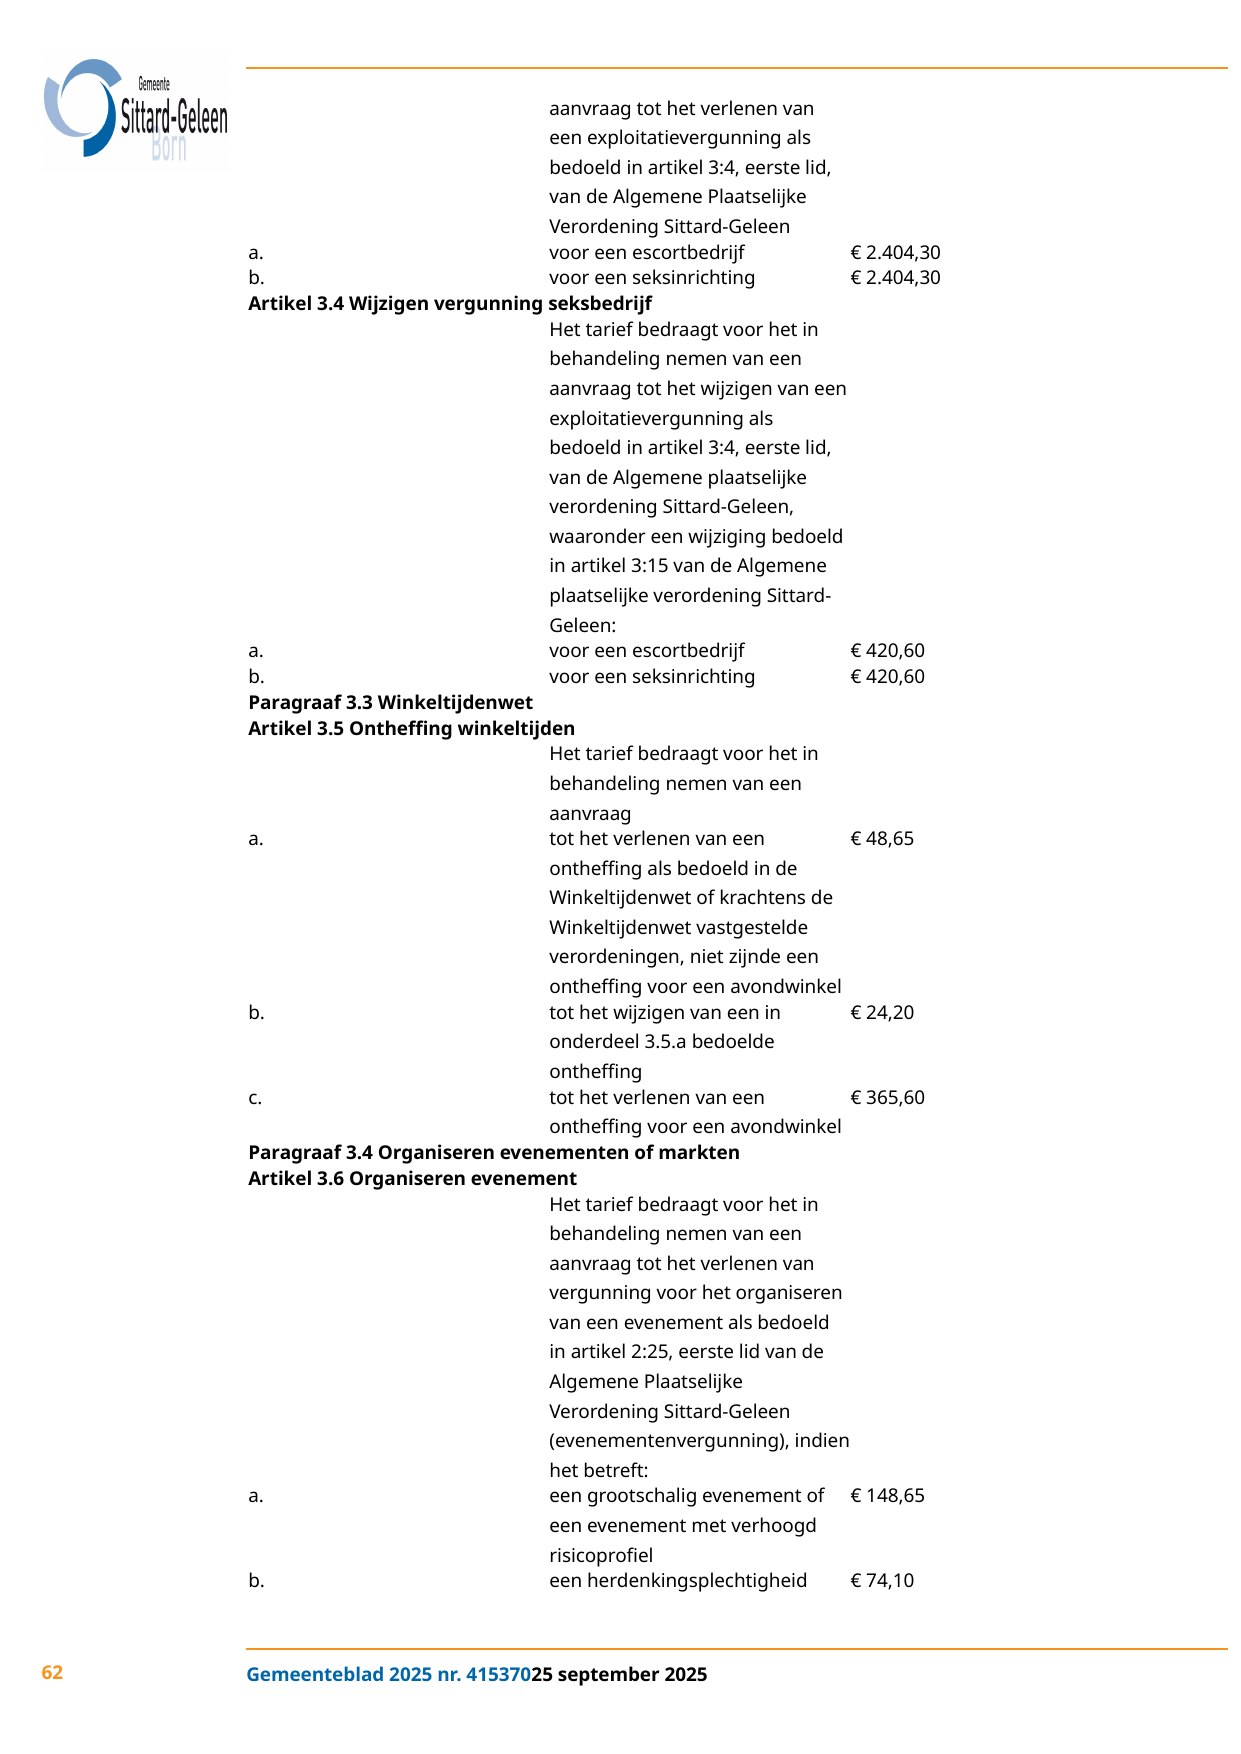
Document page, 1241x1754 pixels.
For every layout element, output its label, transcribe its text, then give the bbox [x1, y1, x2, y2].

table_cell b. [248, 999, 549, 1084]
table_cell voor een escortbedrijf [549, 239, 850, 264]
table_cell [248, 95, 549, 239]
table_cell c. [248, 1084, 549, 1139]
table_cell aanvraag tot het verlenen van een exploitatievergunning als bedoeld in artikel 3:4, eerste lid, van de Algemene Plaatselijke Verordening Sittard-Geleen [549, 95, 850, 239]
table_cell Paragraaf 3.4 Organiseren evenementen of markten [248, 1139, 1152, 1165]
table_cell een grootschalig evenement of een evenement met verhoogd risicoprofiel [549, 1483, 850, 1568]
table_cell tot het verlenen van een ontheffing voor een avondwinkel [549, 1084, 850, 1139]
table_cell Paragraaf 3.3 Winkeltijdenwet [248, 689, 1152, 715]
table_cell € 74,10 [850, 1568, 1152, 1593]
table_cell € 48,65 [850, 825, 1152, 999]
table_cell a. [248, 239, 549, 264]
table_cell [850, 741, 1152, 825]
table_cell € 420,60 [850, 663, 1152, 689]
table_cell Artikel 3.5 Ontheffing winkeltijden [248, 715, 1152, 741]
table_cell € 2.404,30 [850, 239, 1152, 264]
table_cell voor een seksinrichting [549, 265, 850, 290]
table_cell voor een escortbedrijf [549, 638, 850, 663]
table_cell tot het verlenen van een ontheffing als bedoeld in de Winkeltijdenwet of krachtens de Winkeltijdenwet vastgestelde verordeningen, niet zijnde een ontheffing voor een avondwinkel [549, 825, 850, 999]
table_cell a. [248, 1483, 549, 1568]
table_cell € 2.404,30 [850, 265, 1152, 290]
table_cell [850, 1191, 1152, 1483]
table_cell [248, 741, 549, 825]
table_cell een herdenkingsplechtigheid [549, 1568, 850, 1593]
table_cell b. [248, 663, 549, 689]
table_cell Het tarief bedraagt voor het in behandeling nemen van een aanvraag [549, 741, 850, 825]
table_cell [248, 316, 549, 638]
picture [41, 47, 231, 172]
table_cell Artikel 3.4 Wijzigen vergunning seksbedrijf [248, 290, 1152, 316]
table_cell € 420,60 [850, 638, 1152, 663]
table_cell a. [248, 638, 549, 663]
table_cell [248, 1191, 549, 1483]
table_cell b. [248, 1568, 549, 1593]
table_cell Het tarief bedraagt voor het in behandeling nemen van een aanvraag tot het verlenen van vergunning voor het organiseren van een evenement als bedoeld in artikel 2:25, eerste lid van de Algemene Plaatselijke Verordening Sittard-Geleen (evenementenvergunning), indien het betreft: [549, 1191, 850, 1483]
table_cell b. [248, 265, 549, 290]
table_cell [850, 95, 1152, 239]
table_cell Het tarief bedraagt voor het in behandeling nemen van een aanvraag tot het wijzigen van een exploitatievergunning als bedoeld in artikel 3:4, eerste lid, van de Algemene plaatselijke verordening Sittard-Geleen, waaronder een wijziging bedoeld in artikel 3:15 van de Algemene plaatselijke verordening Sittard-Geleen: [549, 316, 850, 638]
table_cell € 148,65 [850, 1483, 1152, 1568]
table_cell € 365,60 [850, 1084, 1152, 1139]
table_cell Artikel 3.6 Organiseren evenement [248, 1165, 1152, 1191]
table_cell € 24,20 [850, 999, 1152, 1084]
table_cell voor een seksinrichting [549, 663, 850, 689]
table_cell tot het wijzigen van een in onderdeel 3.5.a bedoelde ontheffing [549, 999, 850, 1084]
table_cell [850, 316, 1152, 638]
table_cell a. [248, 825, 549, 999]
